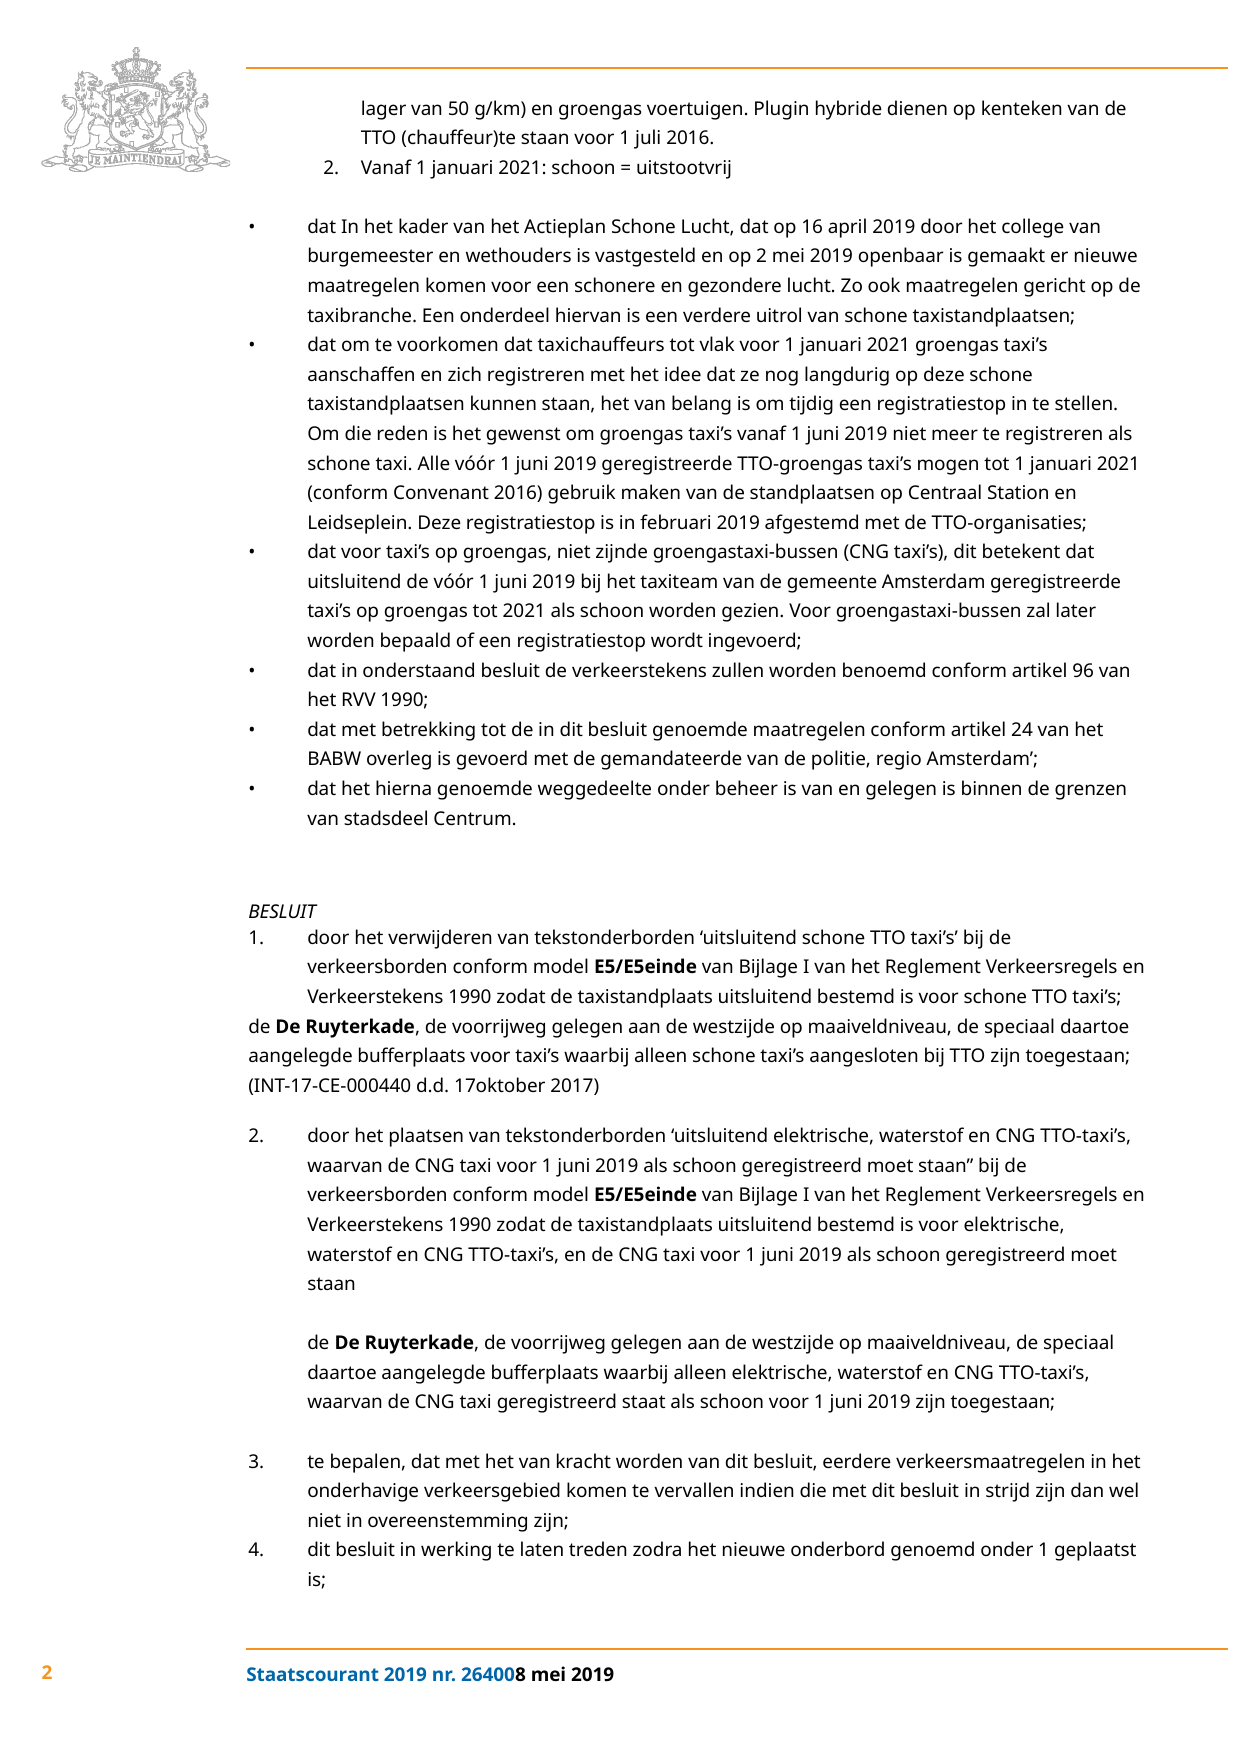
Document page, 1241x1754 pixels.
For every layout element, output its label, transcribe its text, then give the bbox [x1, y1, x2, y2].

list dat het hierna genoemde weggedeelte onder beheer is van en gelegen is binnen de grenzen van stadsdeel Centrum. [248, 775, 1152, 831]
list dat met betrekking tot de in dit besluit genoemde maatregelen conform artikel 24 van het BABW overleg is gevoerd met de gemandateerde van de politie, regio Amsterdam’; [248, 716, 1152, 771]
picture [41, 47, 231, 172]
list dat In het kader van het Actieplan Schone Lucht, dat op 16 april 2019 door het college van burgemeester en wethouders is vastgesteld en op 2 mei 2019 openbaar is gemaakt er nieuwe maatregelen komen voor een schonere en gezondere lucht. Zo ook maatregelen gericht op de taxibranche. Een onderdeel hiervan is een verdere uitrol van schone taxistandplaatsen; [248, 213, 1152, 328]
text de De Ruyterkade, de voorrijweg gelegen aan de westzijde op maaiveldniveau, de speciaal daartoe aangelegde bufferplaats voor taxi’s waarbij alleen schone taxi’s aangesloten bij TTO zijn toegestaan; (INT-17-CE-000440 d.d. 17oktober 2017) [248, 1013, 1152, 1098]
list dat om te voorkomen dat taxichauffeurs tot vlak voor 1 januari 2021 groengas taxi’s aanschaffen en zich registreren met het idee dat ze nog langdurig op deze schone taxistandplaatsen kunnen staan, het van belang is om tijdig een registratiestop in te stellen. Om die reden is het gewenst om groengas taxi’s vanaf 1 juni 2019 niet meer te registreren als schone taxi. Alle vóór 1 juni 2019 geregistreerde TTO-groengas taxi’s mogen tot 1 januari 2021 (conform Convenant 2016) gebruik maken van de standplaatsen op Centraal Station en Leidseplein. Deze registratiestop is in februari 2019 afgestemd met de TTO-organisaties; [248, 331, 1152, 535]
list de De Ruyterkade, de voorrijweg gelegen aan de westzijde op maaiveldniveau, de speciaal daartoe aangelegde bufferplaats waarbij alleen elektrische, waterstof en CNG TTO-taxi’s, waarvan de CNG taxi geregistreerd staat als schoon voor 1 juni 2019 zijn toegestaan; [248, 1329, 1152, 1414]
list door het verwijderen van tekstonderborden ‘uitsluitend schone TTO taxi’s’ bij de verkeersborden conform model E5/E5einde van Bijlage I van het Reglement Verkeersregels en Verkeerstekens 1990 zodat de taxistandplaats uitsluitend bestemd is voor schone TTO taxi’s; [248, 924, 1152, 1009]
list te bepalen, dat met het van kracht worden van dit besluit, eerdere verkeersmaatregelen in het onderhavige verkeersgebied komen te vervallen indien die met dit besluit in strijd zijn dan wel niet in overeenstemming zijn; [248, 1448, 1152, 1533]
text BESLUIT [248, 898, 1152, 924]
list door het plaatsen van tekstonderborden ‘uitsluitend elektrische, waterstof en CNG TTO-taxi’s, waarvan de CNG taxi voor 1 juni 2019 als schoon geregistreerd moet staan” bij de verkeersborden conform model E5/E5einde van Bijlage I van het Reglement Verkeersregels en Verkeerstekens 1990 zodat de taxistandplaats uitsluitend bestemd is voor elektrische, waterstof en CNG TTO-taxi’s, en de CNG taxi voor 1 juni 2019 als schoon geregistreerd moet staan [248, 1122, 1152, 1296]
list dat in onderstaand besluit de verkeerstekens zullen worden benoemd conform artikel 96 van het RVV 1990; [248, 657, 1152, 712]
list Vanaf 1 januari 2021: schoon = uitstootvrij [323, 154, 1152, 180]
list dit besluit in werking te laten treden zodra het nieuwe onderbord genoemd onder 1 geplaatst is; [248, 1537, 1152, 1592]
list lager van 50 g/km) en groengas voertuigen. Plugin hybride dienen op kenteken van de TTO (chauffeur)te staan voor 1 juli 2016. [323, 95, 1152, 150]
list dat voor taxi’s op groengas, niet zijnde groengastaxi-bussen (CNG taxi’s), dit betekent dat uitsluitend de vóór 1 juni 2019 bij het taxiteam van de gemeente Amsterdam geregistreerde taxi’s op groengas tot 2021 als schoon worden gezien. Voor groengastaxi-bussen zal later worden bepaald of een registratiestop wordt ingevoerd; [248, 538, 1152, 653]
